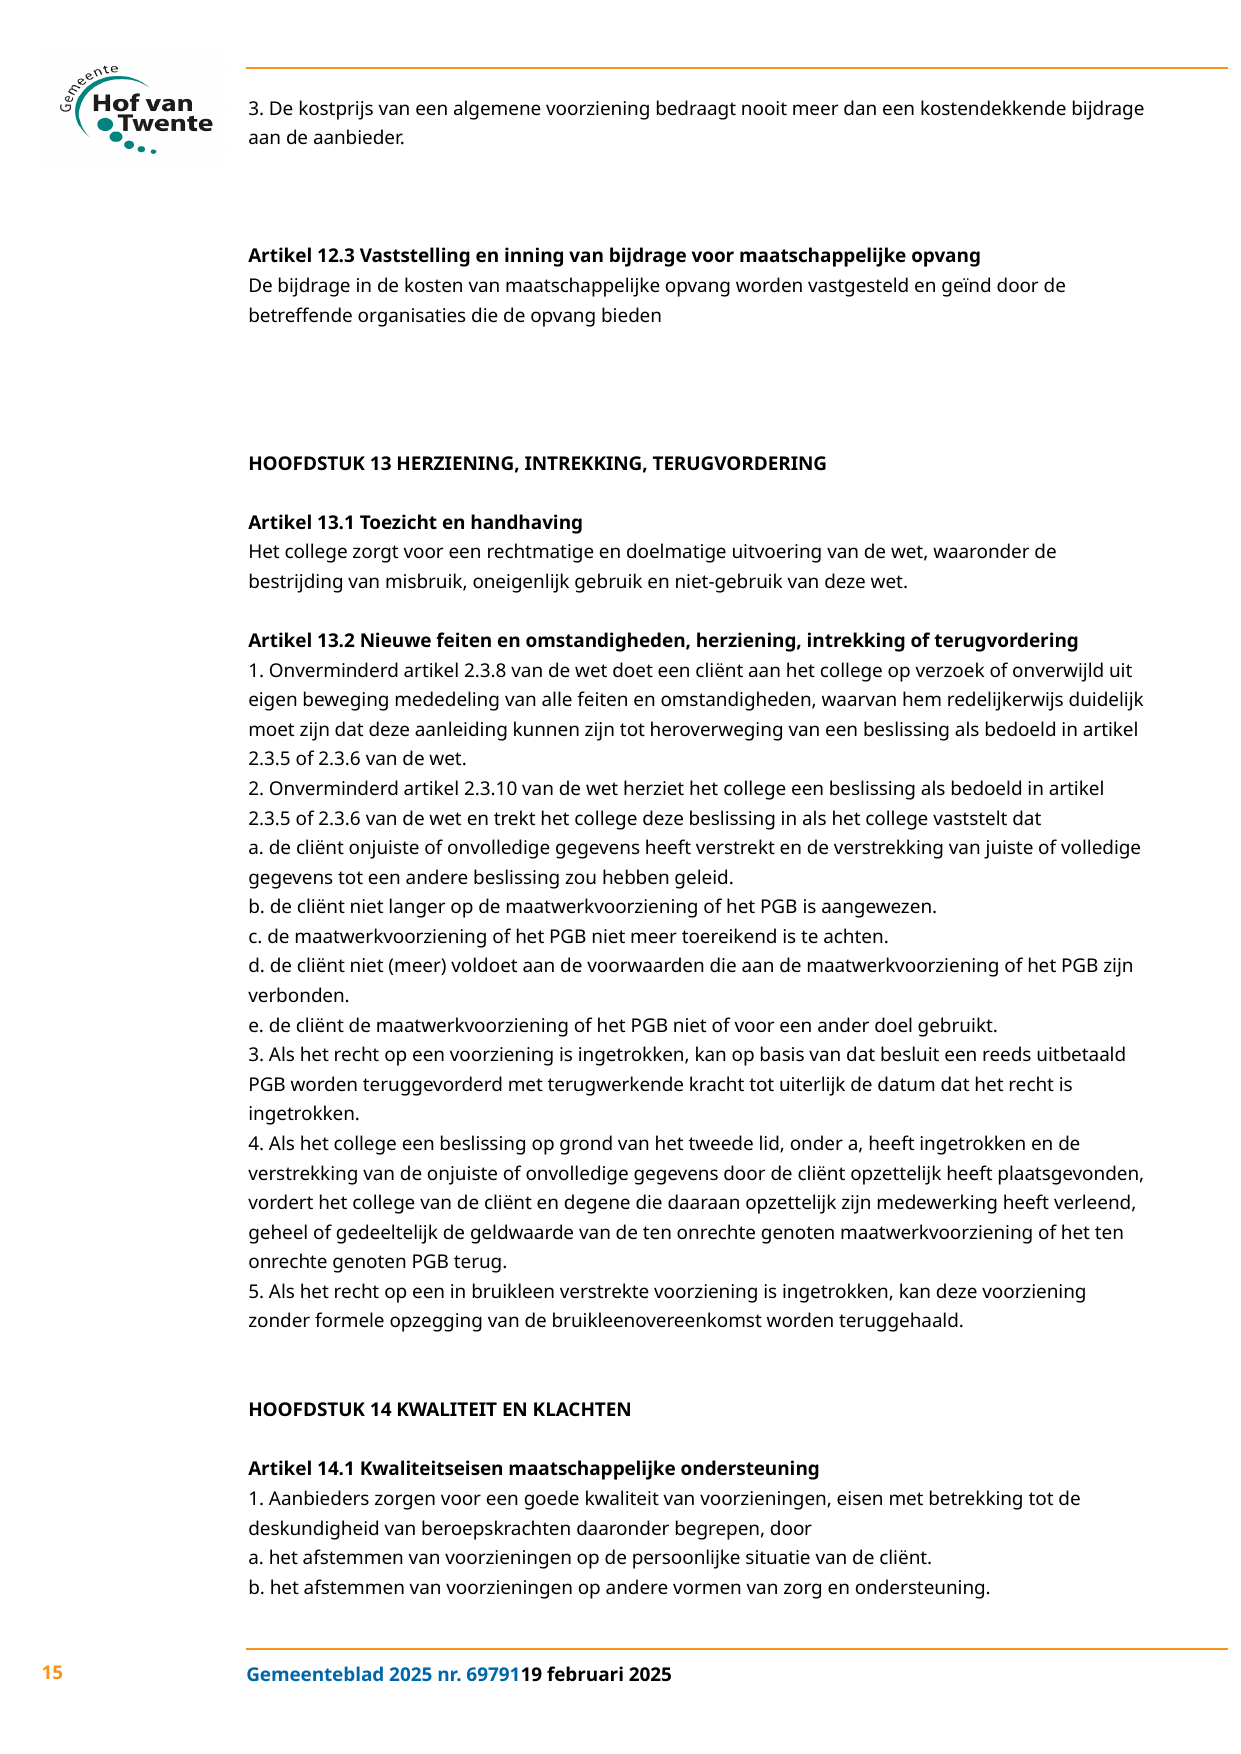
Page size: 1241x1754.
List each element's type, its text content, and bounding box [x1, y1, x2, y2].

text b. de cliënt niet langer op de maatwerkvoorziening of het PGB is aangewezen. [248, 893, 1152, 919]
text 5. Als het recht op een in bruikleen verstrekte voorziening is ingetrokken, kan deze voorziening zonder formele opzegging van de bruikleenovereenkomst worden teruggehaald. [248, 1278, 1152, 1333]
text 2. Onverminderd artikel 2.3.10 van de wet herziet het college een beslissing als bedoeld in artikel 2.3.5 of 2.3.6 van de wet en trekt het college deze beslissing in als het college vaststelt dat [248, 775, 1152, 831]
text 3. Als het recht op een voorziening is ingetrokken, kan op basis van dat besluit een reeds uitbetaald PGB worden teruggevorderd met terugwerkende kracht tot uiterlijk de datum dat het recht is ingetrokken. [248, 1041, 1152, 1126]
text a. de cliënt onjuiste of onvolledige gegevens heeft verstrekt en de verstrekking van juiste of volledige gegevens tot een andere beslissing zou hebben geleid. [248, 834, 1152, 890]
text 1. Onverminderd artikel 2.3.8 van de wet doet een cliënt aan het college op verzoek of onverwijld uit eigen beweging mededeling van alle feiten en omstandigheden, waarvan hem redelijkerwijs duidelijk moet zijn dat deze aanleiding kunnen zijn tot heroverweging van een beslissing als bedoeld in artikel 2.3.5 of 2.3.6 van de wet. [248, 657, 1152, 771]
text HOOFDSTUK 14 KWALITEIT EN KLACHTEN [248, 1396, 1152, 1422]
text Het college zorgt voor een rechtmatige en doelmatige uitvoering van de wet, waaronder de bestrijding van misbruik, oneigenlijk gebruik en niet-gebruik van deze wet. [248, 538, 1152, 594]
text De bijdrage in de kosten van maatschappelijke opvang worden vastgesteld en geïnd door de betreffende organisaties die de opvang bieden [248, 272, 1152, 328]
picture [41, 47, 231, 172]
text d. de cliënt niet (meer) voldoet aan de voorwaarden die aan de maatwerkvoorziening of het PGB zijn verbonden. [248, 953, 1152, 1008]
text Artikel 12.3 Vaststelling en inning van bijdrage voor maatschappelijke opvang [248, 243, 1152, 268]
text c. de maatwerkvoorziening of het PGB niet meer toereikend is te achten. [248, 923, 1152, 949]
text HOOFDSTUK 13 HERZIENING, INTREKKING, TERUGVORDERING [248, 450, 1152, 476]
text Artikel 13.1 Toezicht en handhaving [248, 509, 1152, 535]
text b. het afstemmen van voorzieningen op andere vormen van zorg en ondersteuning. [248, 1574, 1152, 1600]
text 3. De kostprijs van een algemene voorziening bedraagt nooit meer dan een kostendekkende bijdrage aan de aanbieder. [248, 95, 1152, 150]
text e. de cliënt de maatwerkvoorziening of het PGB niet of voor een ander doel gebruikt. [248, 1012, 1152, 1038]
text 1. Aanbieders zorgen voor een goede kwaliteit van voorzieningen, eisen met betrekking tot de deskundigheid van beroepskrachten daaronder begrepen, door [248, 1485, 1152, 1541]
text 4. Als het college een beslissing op grond van het tweede lid, onder a, heeft ingetrokken en de verstrekking van de onjuiste of onvolledige gegevens door de cliënt opzettelijk heeft plaatsgevonden, vordert het college van de cliënt en degene die daaraan opzettelijk zijn medewerking heeft verleend, geheel of gedeeltelijk de geldwaarde van de ten onrechte genoten maatwerkvoorziening of het ten onrechte genoten PGB terug. [248, 1130, 1152, 1274]
text Artikel 14.1 Kwaliteitseisen maatschappelijke ondersteuning [248, 1456, 1152, 1481]
text a. het afstemmen van voorzieningen op de persoonlijke situatie van de cliënt. [248, 1544, 1152, 1570]
text Artikel 13.2 Nieuwe feiten en omstandigheden, herziening, intrekking of terugvordering [248, 627, 1152, 653]
